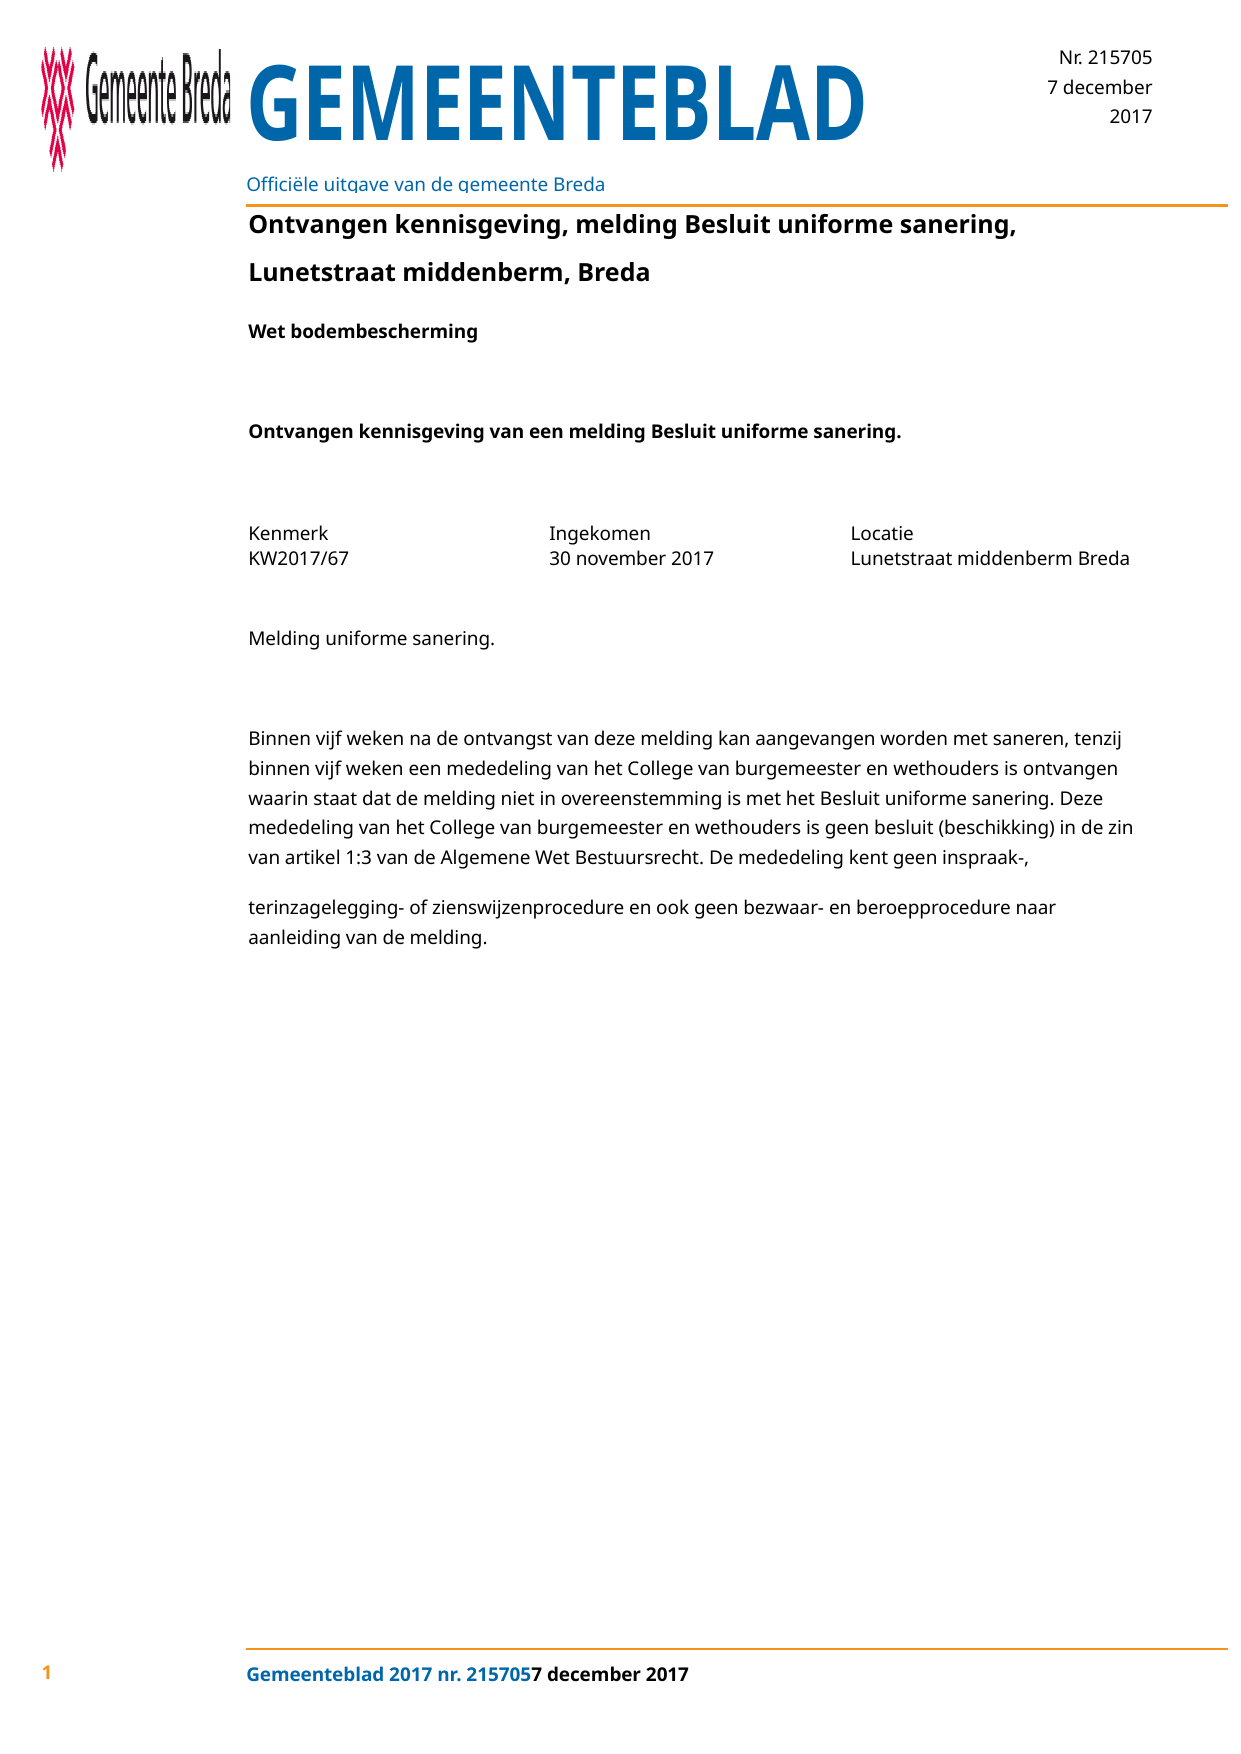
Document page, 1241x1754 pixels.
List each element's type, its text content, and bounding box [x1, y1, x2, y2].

text Wet bodembescherming [248, 318, 1152, 344]
table_header Kenmerk [248, 520, 549, 545]
text terinzagelegging- of zienswijzenprocedure en ook geen bezwaar- en beroepprocedure naar aanleiding van de melding. [248, 894, 1152, 950]
text Melding uniforme sanering. [248, 625, 1152, 651]
table_cell KW2017/67 [248, 545, 549, 571]
table_header Ingekomen [549, 520, 850, 545]
table_header Locatie [850, 520, 1152, 545]
picture [41, 47, 231, 172]
table_cell 30 november 2017 [549, 545, 850, 571]
text Ontvangen kennisgeving, melding Besluit uniforme sanering, Lunetstraat middenberm, Breda [248, 207, 1152, 288]
text Ontvangen kennisgeving van een melding Besluit uniforme sanering. [248, 419, 1152, 444]
table_cell Lunetstraat middenberm Breda [850, 545, 1152, 571]
text Binnen vijf weken na de ontvangst van deze melding kan aangevangen worden met saneren, tenzij binnen vijf weken een mededeling van het College van burgemeester en wethouders is ontvangen waarin staat dat de melding niet in overeenstemming is met het Besluit uniforme sanering. Deze mededeling van het College van burgemeester en wethouders is geen besluit (beschikking) in de zin van artikel 1:3 van de Algemene Wet Bestuursrecht. De mededeling kent geen inspraak-, [248, 726, 1152, 870]
